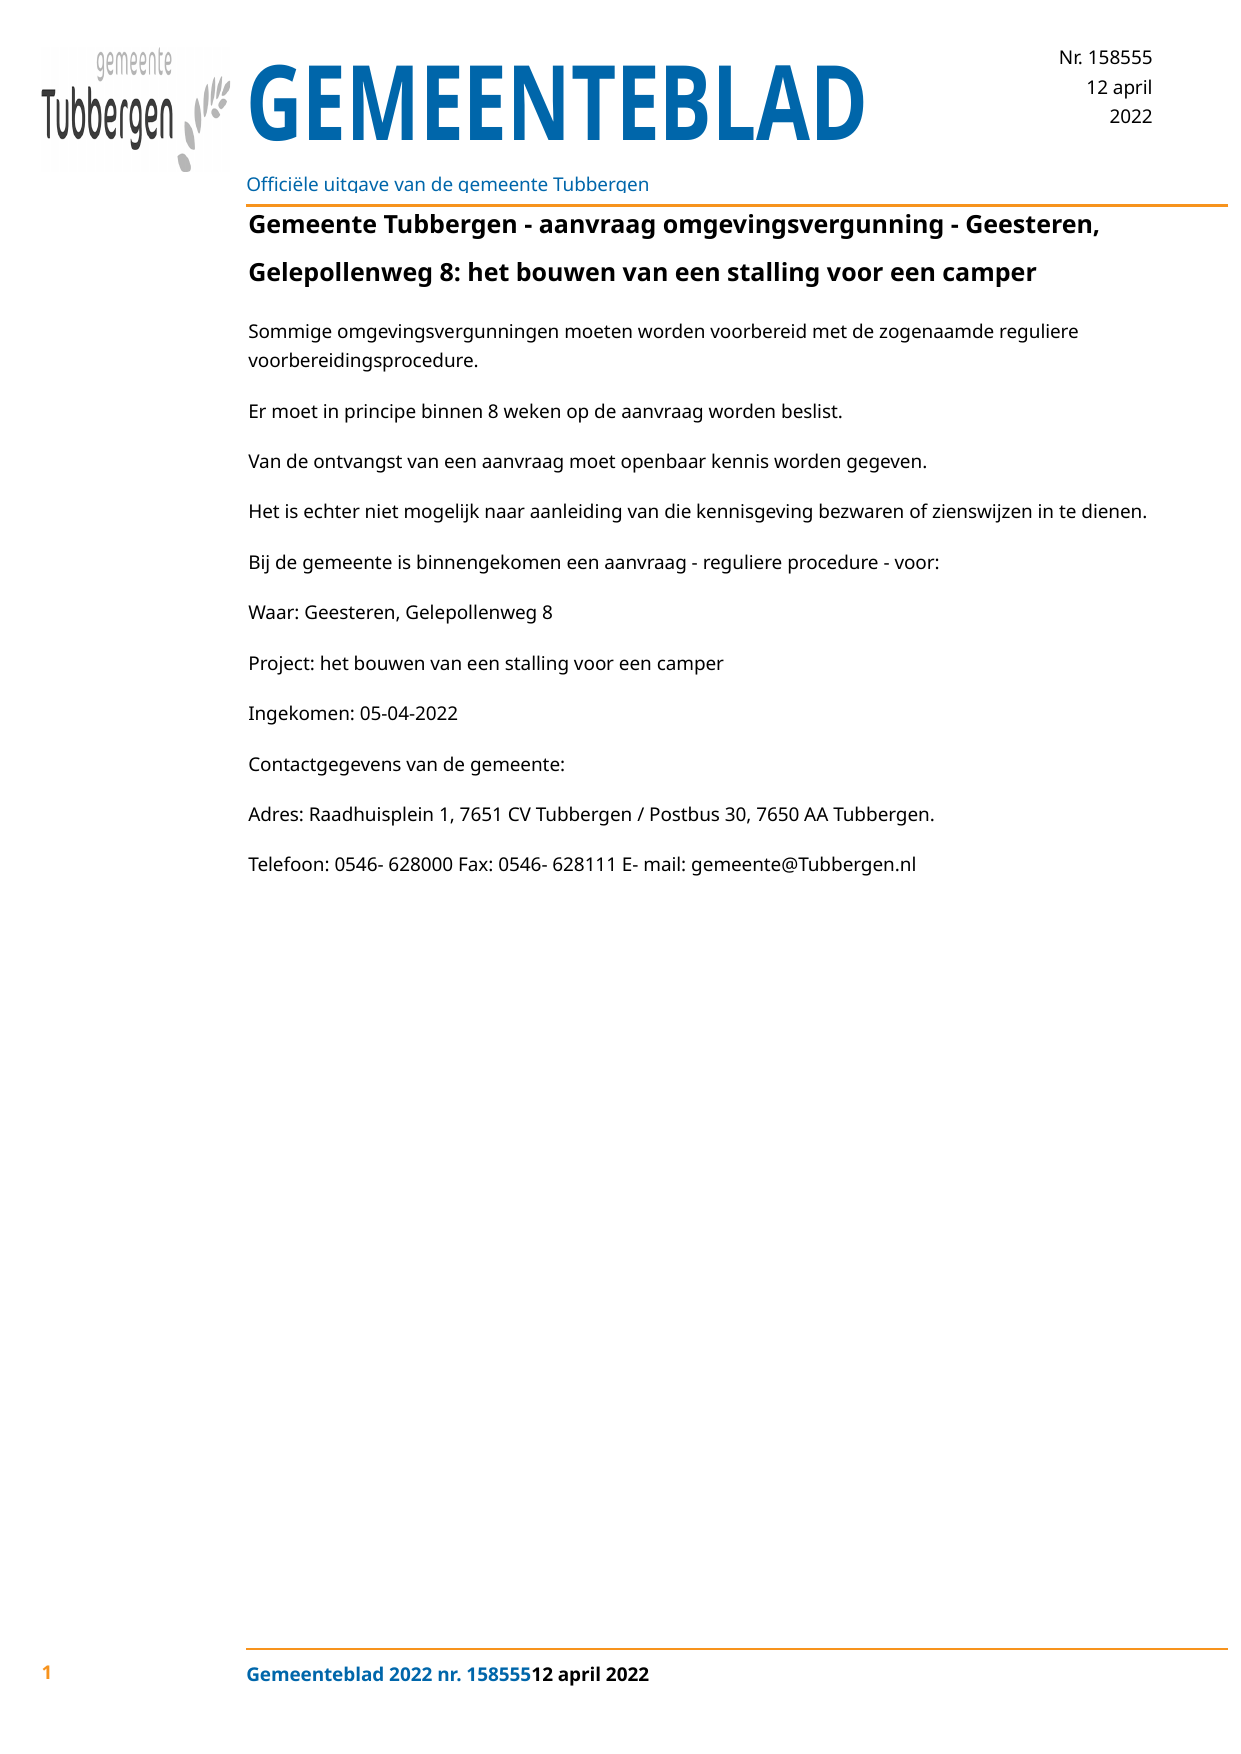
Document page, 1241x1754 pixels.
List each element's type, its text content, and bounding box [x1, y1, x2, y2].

text Het is echter niet mogelijk naar aanleiding van die kennisgeving bezwaren of zienswijzen in te dienen. [248, 499, 1152, 524]
text Telefoon: 0546- 628000 Fax: 0546- 628111 E- mail: gemeente@Tubbergen.nl [248, 852, 1152, 877]
text Waar: Geesteren, Gelepollenweg 8 [248, 599, 1152, 625]
text Gemeente Tubbergen - aanvraag omgevingsvergunning - Geesteren, Gelepollenweg 8: het bouwen van een stalling voor een camper [248, 207, 1152, 288]
text Sommige omgevingsvergunningen moeten worden voorbereid met de zogenaamde reguliere voorbereidingsprocedure. [248, 318, 1152, 373]
text Ingekomen: 05-04-2022 [248, 700, 1152, 726]
text Contactgegevens van de gemeente: [248, 751, 1152, 777]
text Adres: Raadhuisplein 1, 7651 CV Tubbergen / Postbus 30, 7650 AA Tubbergen. [248, 801, 1152, 827]
text Van de ontvangst van een aanvraag moet openbaar kennis worden gegeven. [248, 448, 1152, 474]
text Project: het bouwen van een stalling voor een camper [248, 650, 1152, 676]
text Er moet in principe binnen 8 weken op de aanvraag worden beslist. [248, 398, 1152, 424]
picture [41, 47, 231, 172]
text Bij de gemeente is binnengekomen een aanvraag - reguliere procedure - voor: [248, 549, 1152, 575]
